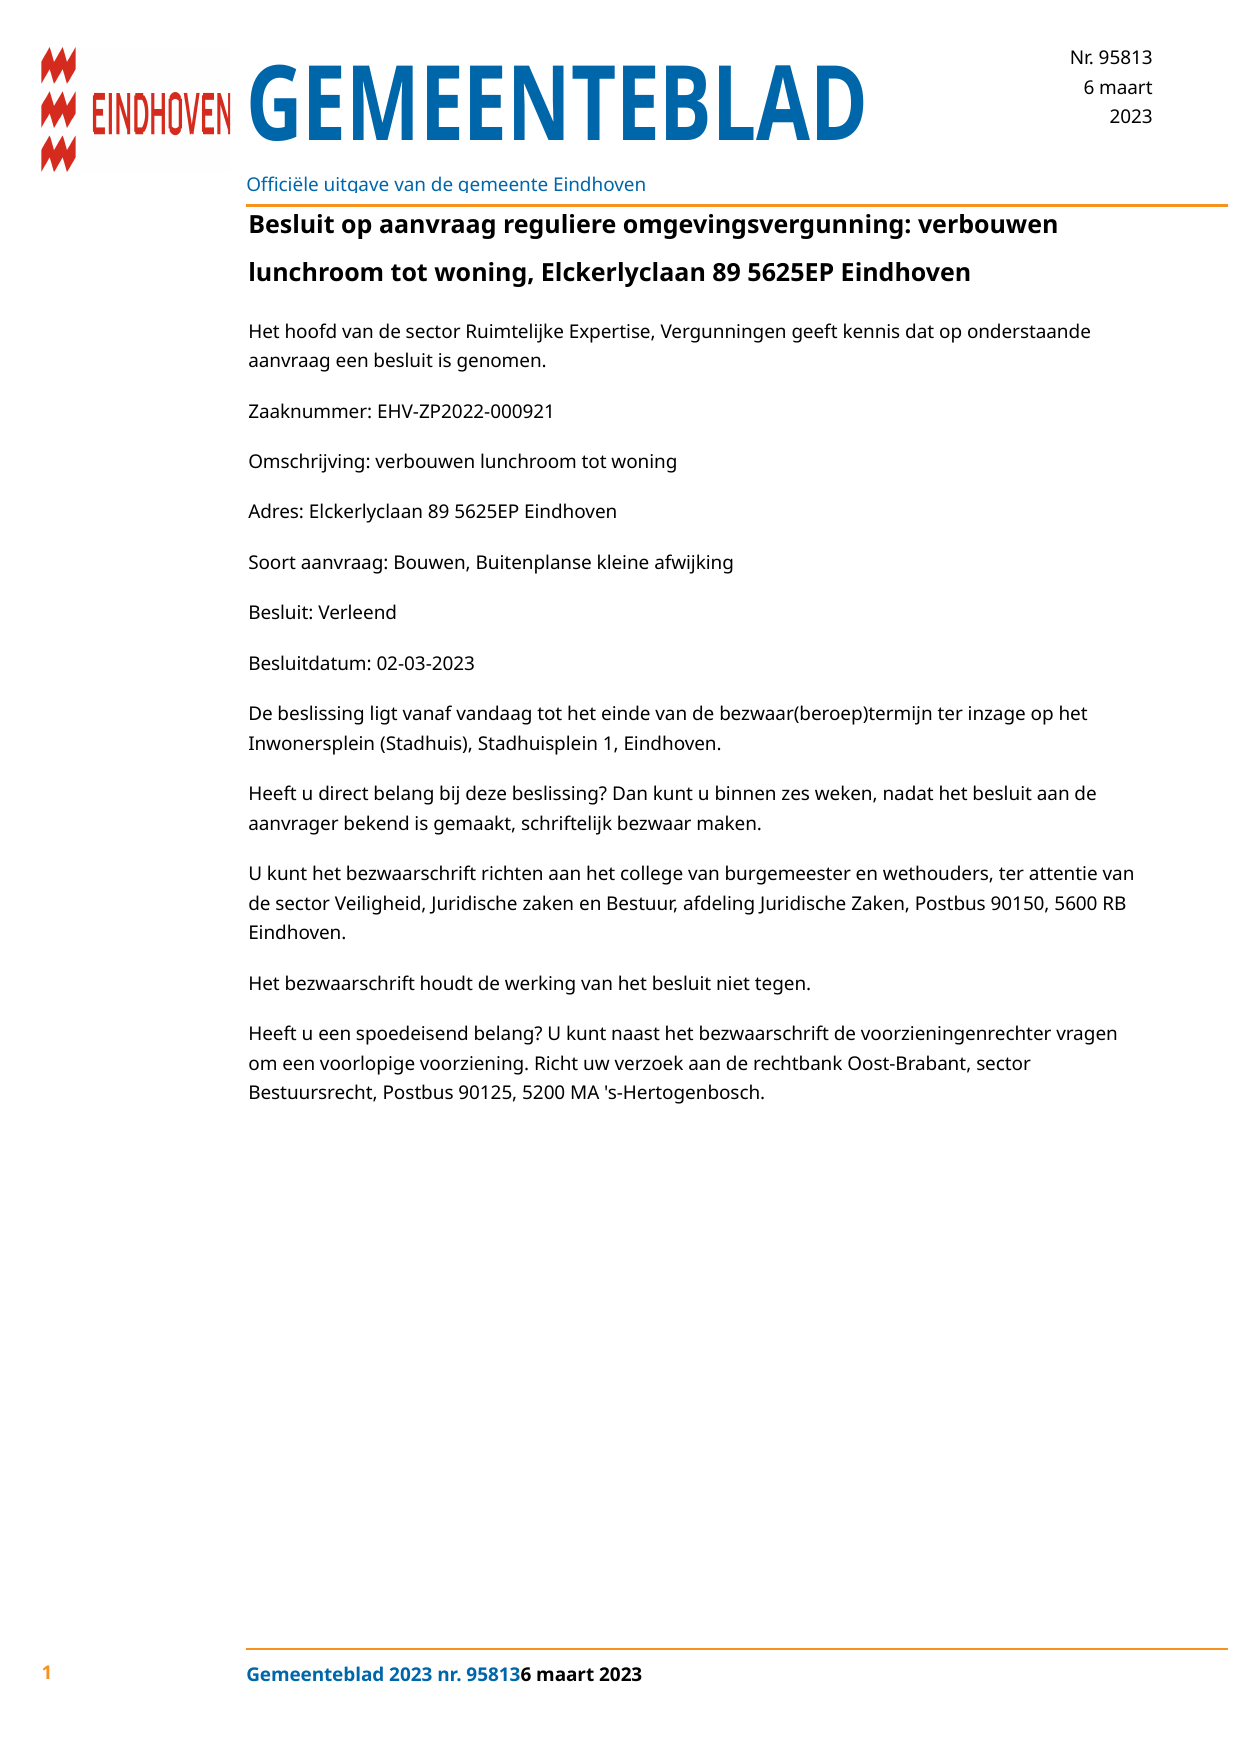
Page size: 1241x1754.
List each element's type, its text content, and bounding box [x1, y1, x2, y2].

text Het hoofd van de sector Ruimtelijke Expertise, Vergunningen geeft kennis dat op onderstaande aanvraag een besluit is genomen. [248, 318, 1152, 373]
text Besluit op aanvraag reguliere omgevingsvergunning: verbouwen lunchroom tot woning, Elckerlyclaan 89 5625EP Eindhoven [248, 207, 1152, 288]
text Omschrijving: verbouwen lunchroom tot woning [248, 448, 1152, 474]
text Heeft u direct belang bij deze beslissing? Dan kunt u binnen zes weken, nadat het besluit aan de aanvrager bekend is gemaakt, schriftelijk bezwaar maken. [248, 780, 1152, 836]
text Het bezwaarschrift houdt de werking van het besluit niet tegen. [248, 970, 1152, 996]
text Zaaknummer: EHV-ZP2022-000921 [248, 398, 1152, 424]
text Besluitdatum: 02-03-2023 [248, 650, 1152, 676]
text Adres: Elckerlyclaan 89 5625EP Eindhoven [248, 499, 1152, 524]
text De beslissing ligt vanaf vandaag tot het einde van de bezwaar(beroep)termijn ter inzage op het Inwonersplein (Stadhuis), Stadhuisplein 1, Eindhoven. [248, 700, 1152, 756]
picture [41, 47, 231, 172]
text Soort aanvraag: Bouwen, Buitenplanse kleine afwijking [248, 549, 1152, 575]
text Besluit: Verleend [248, 599, 1152, 625]
text U kunt het bezwaarschrift richten aan het college van burgemeester en wethouders, ter attentie van de sector Veiligheid, Juridische zaken en Bestuur, afdeling Juridische Zaken, Postbus 90150, 5600 RB Eindhoven. [248, 860, 1152, 945]
text Heeft u een spoedeisend belang? U kunt naast het bezwaarschrift de voorzieningenrechter vragen om een voorlopige voorziening. Richt uw verzoek aan de rechtbank Oost-Brabant, sector Bestuursrecht, Postbus 90125, 5200 MA 's-Hertogenbosch. [248, 1020, 1152, 1105]
